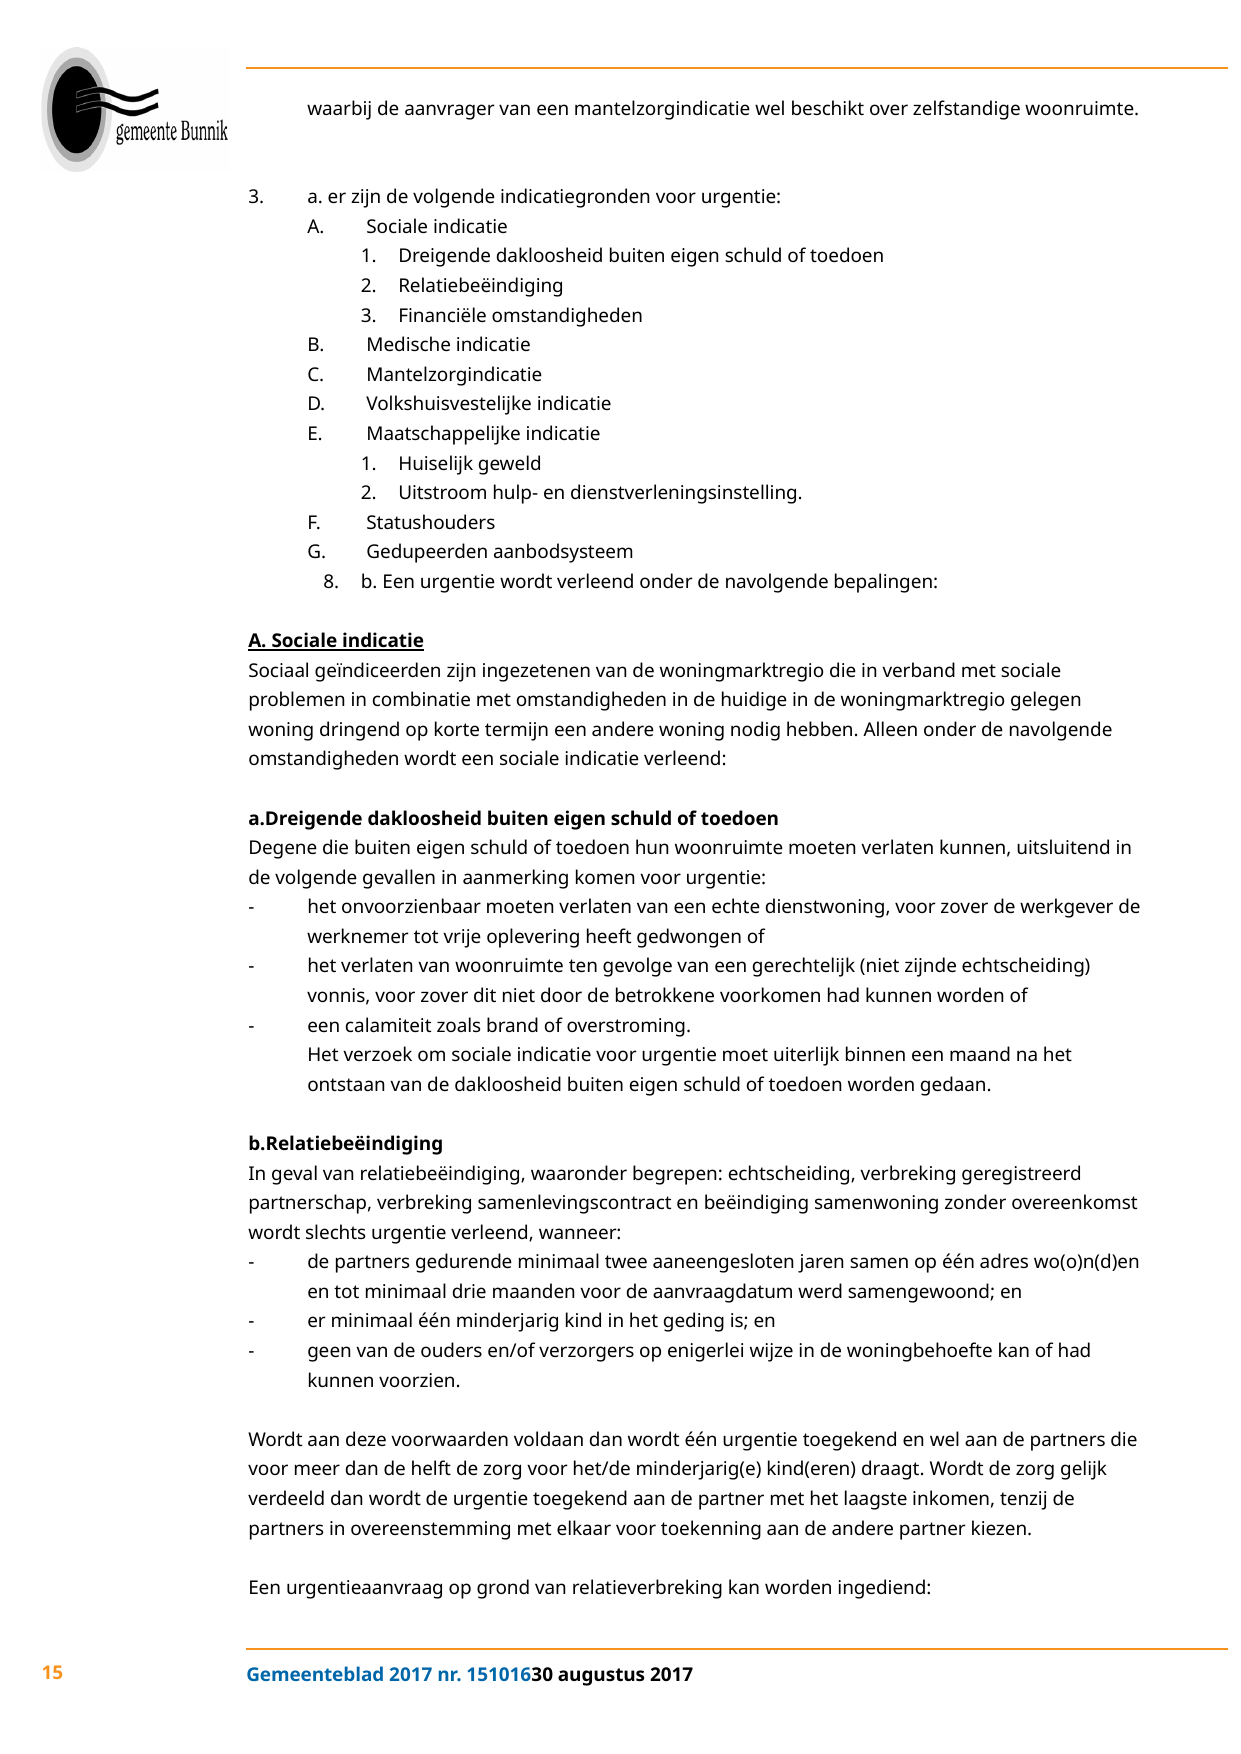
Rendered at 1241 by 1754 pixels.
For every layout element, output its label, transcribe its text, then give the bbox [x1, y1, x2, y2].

list Huiselijk geweld [361, 450, 1152, 476]
text Een urgentieaanvraag op grond van relatieverbreking kan worden ingediend: [248, 1574, 1152, 1600]
list Relatiebeëindiging [361, 272, 1152, 298]
list Dreigende dakloosheid buiten eigen schuld of toedoen [361, 243, 1152, 268]
text In geval van relatiebeëindiging, waaronder begrepen: echtscheiding, verbreking geregistreerd partnerschap, verbreking samenlevingscontract en beëindiging samenwoning zonder overeenkomst wordt slechts urgentie verleend, wanneer: [248, 1160, 1152, 1245]
list Mantelzorgindicatie [307, 361, 1152, 387]
picture [41, 47, 231, 172]
list het onvoorzienbaar moeten verlaten van een echte dienstwoning, voor zover de werkgever de werknemer tot vrije oplevering heeft gedwongen of [248, 893, 1152, 949]
list Maatschappelijke indicatie [307, 420, 1152, 446]
list Volkshuisvestelijke indicatie [307, 391, 1152, 416]
list de partners gedurende minimaal twee aaneengesloten jaren samen op één adres wo(o)n(d)en en tot minimaal drie maanden voor de aanvraagdatum werd samengewoond; en [248, 1248, 1152, 1304]
list waarbij de aanvrager van een mantelzorgindicatie wel beschikt over zelfstandige woonruimte. [248, 95, 1152, 121]
list een calamiteit zoals brand of overstroming. [248, 1012, 1152, 1038]
list a. er zijn de volgende indicatiegronden voor urgentie: [248, 183, 1152, 209]
list Uitstroom hulp- en dienstverleningsinstelling. [361, 479, 1152, 505]
list Het verzoek om sociale indicatie voor urgentie moet uiterlijk binnen een maand na het ontstaan van de dakloosheid buiten eigen schuld of toedoen worden gedaan. [248, 1041, 1152, 1097]
list Medische indicatie [307, 331, 1152, 357]
list Sociale indicatie [307, 213, 1152, 239]
list Financiële omstandigheden [361, 302, 1152, 328]
list het verlaten van woonruimte ten gevolge van een gerechtelijk (niet zijnde echtscheiding) vonnis, voor zover dit niet door de betrokkene voorkomen had kunnen worden of [248, 953, 1152, 1008]
list Statushouders [307, 509, 1152, 535]
list geen van de ouders en/of verzorgers op enigerlei wijze in de woningbehoefte kan of had kunnen voorzien. [248, 1337, 1152, 1393]
text Sociaal geïndiceerden zijn ingezetenen van de woningmarktregio die in verband met sociale problemen in combinatie met omstandigheden in de huidige in de woningmarktregio gelegen woning dringend op korte termijn een andere woning nodig hebben. Alleen onder de navolgende omstandigheden wordt een sociale indicatie verleend: [248, 657, 1152, 771]
text a.Dreigende dakloosheid buiten eigen schuld of toedoen [248, 805, 1152, 831]
text Wordt aan deze voorwaarden voldaan dan wordt één urgentie toegekend en wel aan de partners die voor meer dan de helft de zorg voor het/de minderjarig(e) kind(eren) draagt. Wordt de zorg gelijk verdeeld dan wordt de urgentie toegekend aan de partner met het laagste inkomen, tenzij de partners in overeenstemming met elkaar voor toekenning aan de andere partner kiezen. [248, 1426, 1152, 1541]
list Gedupeerden aanbodsysteem [307, 538, 1152, 564]
text Degene die buiten eigen schuld of toedoen hun woonruimte moeten verlaten kunnen, uitsluitend in de volgende gevallen in aanmerking komen voor urgentie: [248, 834, 1152, 890]
text A. Sociale indicatie [248, 627, 1152, 653]
list b. Een urgentie wordt verleend onder de navolgende bepalingen: [323, 568, 1152, 594]
text b.Relatiebeëindiging [248, 1130, 1152, 1156]
list er minimaal één minderjarig kind in het geding is; en [248, 1308, 1152, 1333]
